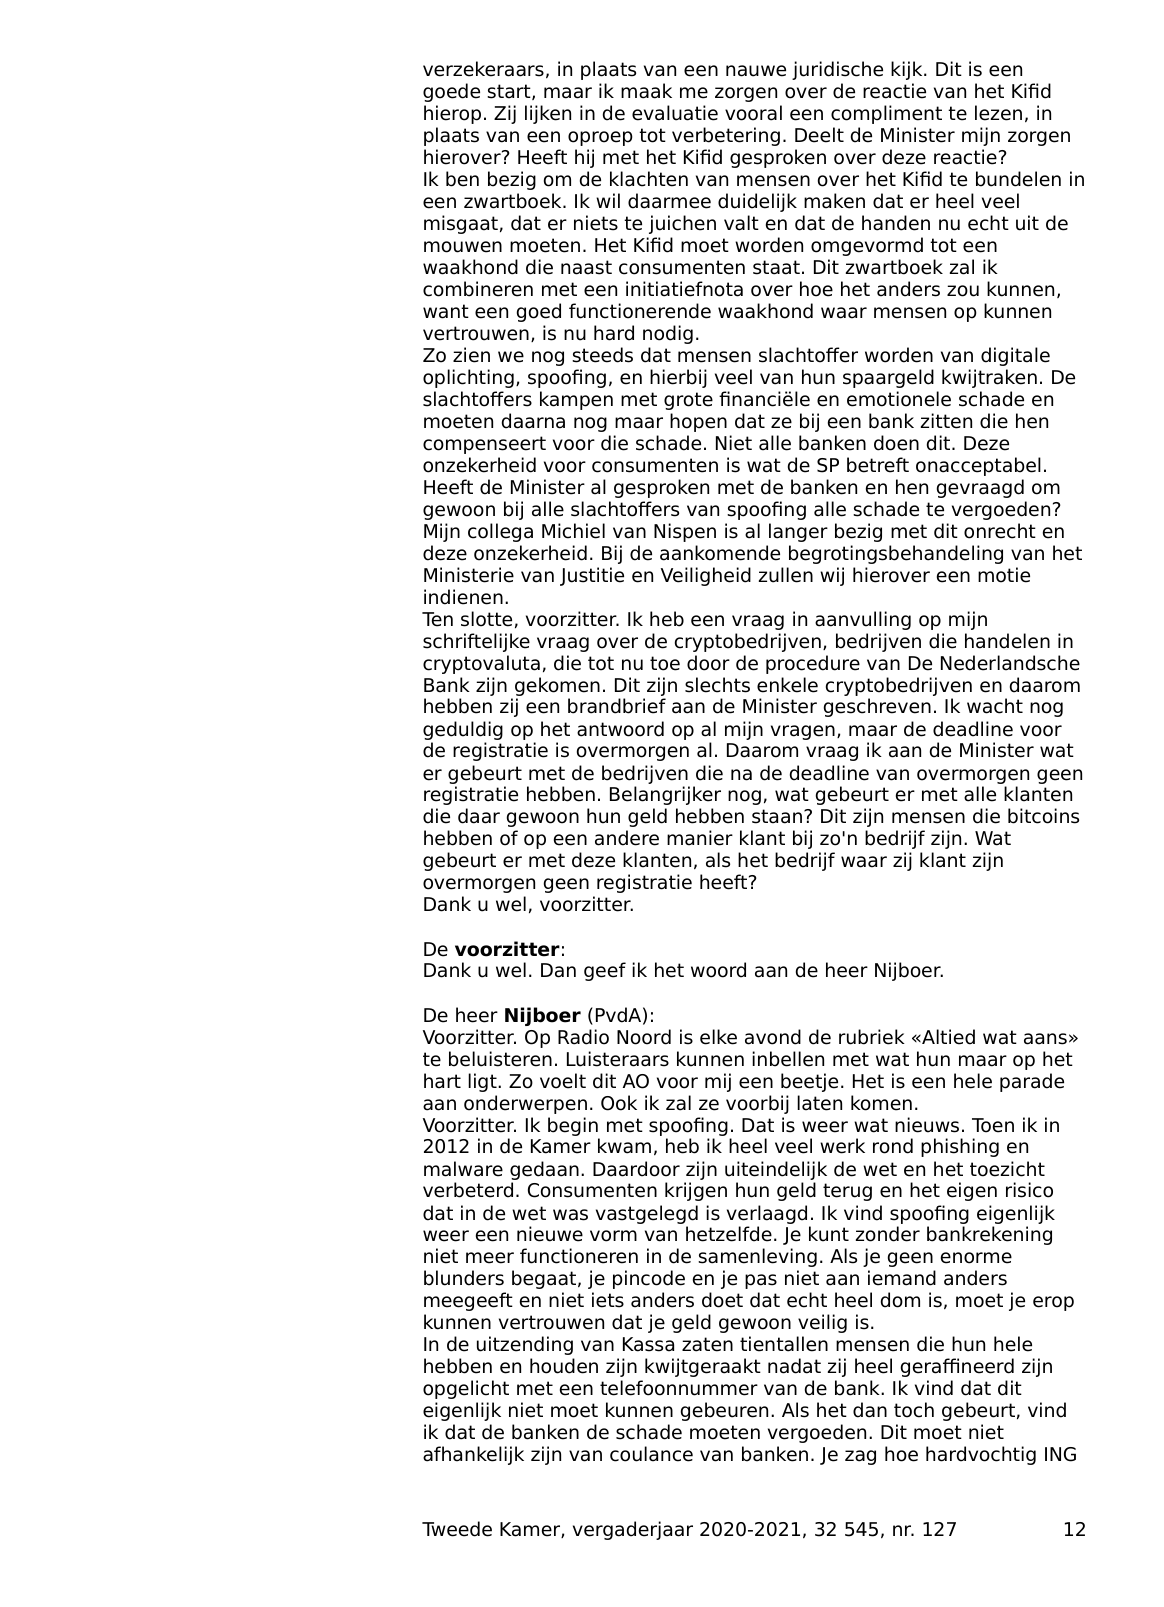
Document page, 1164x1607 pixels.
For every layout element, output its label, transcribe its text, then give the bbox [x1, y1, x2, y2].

text In de uitzending van Kassa zaten tientallen mensen die hun hele hebben en houden zijn kwijtgeraakt nadat zij heel geraffineerd zijn opgelicht met een telefoonnummer van de bank. Ik vind dat dit eigenlijk niet moet kunnen gebeuren. Als het dan toch gebeurt, vind ik dat de banken de schade moeten vergoeden. Dit moet niet afhankelijk zijn van coulance van banken. Je zag hoe hardvochtig ING [422, 1334, 1087, 1466]
text Voorzitter. Op Radio Noord is elke avond de rubriek «Altied wat aans» te beluisteren. Luisteraars kunnen inbellen met wat hun maar op het hart ligt. Zo voelt dit AO voor mij een beetje. Het is een hele parade aan onderwerpen. Ook ik zal ze voorbij laten komen. [422, 1027, 1087, 1114]
text Ik ben bezig om de klachten van mensen over het Kifid te bundelen in een zwartboek. Ik wil daarmee duidelijk maken dat er heel veel misgaat, dat er niets te juichen valt en dat de handen nu echt uit de mouwen moeten. Het Kifid moet worden omgevormd tot een waakhond die naast consumenten staat. Dit zwartboek zal ik combineren met een initiatiefnota over hoe het anders zou kunnen, want een goed functionerende waakhond waar mensen op kunnen vertrouwen, is nu hard nodig. [422, 169, 1087, 345]
text verzekeraars, in plaats van een nauwe juridische kijk. Dit is een goede start, maar ik maak me zorgen over de reactie van het Kifid hierop. Zij lijken in de evaluatie vooral een compliment te lezen, in plaats van een oproep tot verbetering. Deelt de Minister mijn zorgen hierover? Heeft hij met het Kifid gesproken over deze reactie? [422, 59, 1087, 169]
text De voorzitter: [422, 938, 1087, 960]
text Voorzitter. Ik begin met spoofing. Dat is weer wat nieuws. Toen ik in 2012 in de Kamer kwam, heb ik heel veel werk rond phishing en malware gedaan. Daardoor zijn uiteindelijk de wet en het toezicht verbeterd. Consumenten krijgen hun geld terug en het eigen risico dat in de wet was vastgelegd is verlaagd. Ik vind spoofing eigenlijk weer een nieuwe vorm van hetzelfde. Je kunt zonder bankrekening niet meer functioneren in de samenleving. Als je geen enorme blunders begaat, je pincode en je pas niet aan iemand anders meegeeft en niet iets anders doet dat echt heel dom is, moet je erop kunnen vertrouwen dat je geld gewoon veilig is. [422, 1114, 1087, 1334]
text Zo zien we nog steeds dat mensen slachtoffer worden van digitale oplichting, spoofing, en hierbij veel van hun spaargeld kwijtraken. De slachtoffers kampen met grote financiële en emotionele schade en moeten daarna nog maar hopen dat ze bij een bank zitten die hen compenseert voor die schade. Niet alle banken doen dit. Deze onzekerheid voor consumenten is wat de SP betreft onacceptabel. Heeft de Minister al gesproken met de banken en hen gevraagd om gewoon bij alle slachtoffers van spoofing alle schade te vergoeden? Mijn collega Michiel van Nispen is al langer bezig met dit onrecht en deze onzekerheid. Bij de aankomende begrotingsbehandeling van het Ministerie van Justitie en Veiligheid zullen wij hierover een motie indienen. [422, 345, 1087, 608]
text De heer Nijboer (PvdA): [422, 1004, 1087, 1027]
text Ten slotte, voorzitter. Ik heb een vraag in aanvulling op mijn schriftelijke vraag over de cryptobedrijven, bedrijven die handelen in cryptovaluta, die tot nu toe door de procedure van De Nederlandsche Bank zijn gekomen. Dit zijn slechts enkele cryptobedrijven en daarom hebben zij een brandbrief aan de Minister geschreven. Ik wacht nog geduldig op het antwoord op al mijn vragen, maar de deadline voor de registratie is overmorgen al. Daarom vraag ik aan de Minister wat er gebeurt met de bedrijven die na de deadline van overmorgen geen registratie hebben. Belangrijker nog, wat gebeurt er met alle klanten die daar gewoon hun geld hebben staan? Dit zijn mensen die bitcoins hebben of op een andere manier klant bij zo'n bedrijf zijn. Wat gebeurt er met deze klanten, als het bedrijf waar zij klant zijn overmorgen geen registratie heeft? [422, 608, 1087, 894]
text Dank u wel, voorzitter. [422, 894, 1087, 916]
text Dank u wel. Dan geef ik het woord aan de heer Nijboer. [422, 960, 1087, 982]
